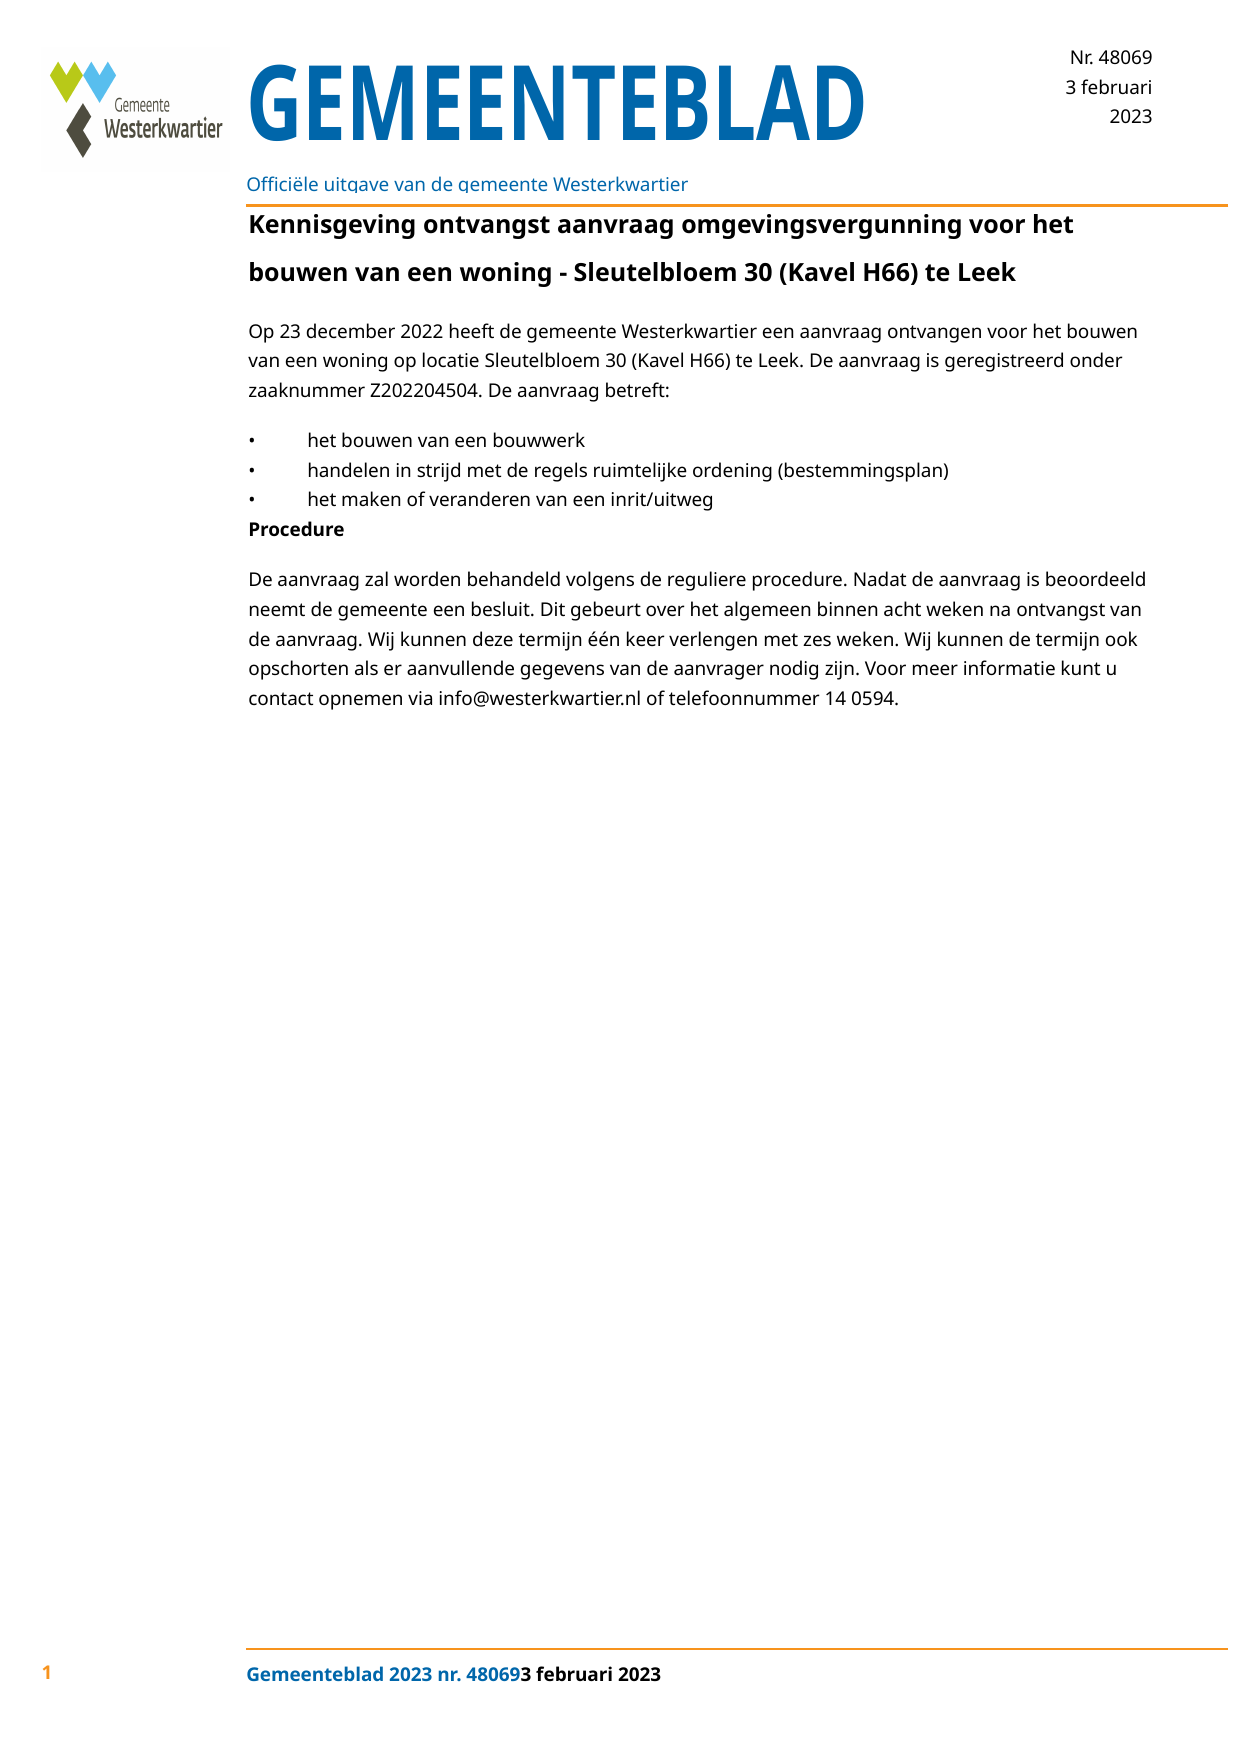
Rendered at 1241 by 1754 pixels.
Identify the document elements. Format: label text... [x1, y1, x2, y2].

list het bouwen van een bouwwerk [248, 427, 1152, 453]
list handelen in strijd met de regels ruimtelijke ordening (bestemmingsplan) [248, 457, 1152, 483]
text Procedure [248, 516, 1152, 542]
list het maken of veranderen van een inrit/uitweg [248, 487, 1152, 512]
text Op 23 december 2022 heeft de gemeente Westerkwartier een aanvraag ontvangen voor het bouwen van een woning op locatie Sleutelbloem 30 (Kavel H66) te Leek. De aanvraag is geregistreerd onder zaaknummer Z202204504. De aanvraag betreft: [248, 318, 1152, 403]
text De aanvraag zal worden behandeld volgens de reguliere procedure. Nadat de aanvraag is beoordeeld neemt de gemeente een besluit. Dit gebeurt over het algemeen binnen acht weken na ontvangst van de aanvraag. Wij kunnen deze termijn één keer verlengen met zes weken. Wij kunnen de termijn ook opschorten als er aanvullende gegevens van de aanvrager nodig zijn. Voor meer informatie kunt u contact opnemen via info@westerkwartier.nl of telefoonnummer 14 0594. [248, 567, 1152, 711]
picture [41, 47, 231, 172]
text Kennisgeving ontvangst aanvraag omgevingsvergunning voor het bouwen van een woning - Sleutelbloem 30 (Kavel H66) te Leek [248, 207, 1152, 288]
